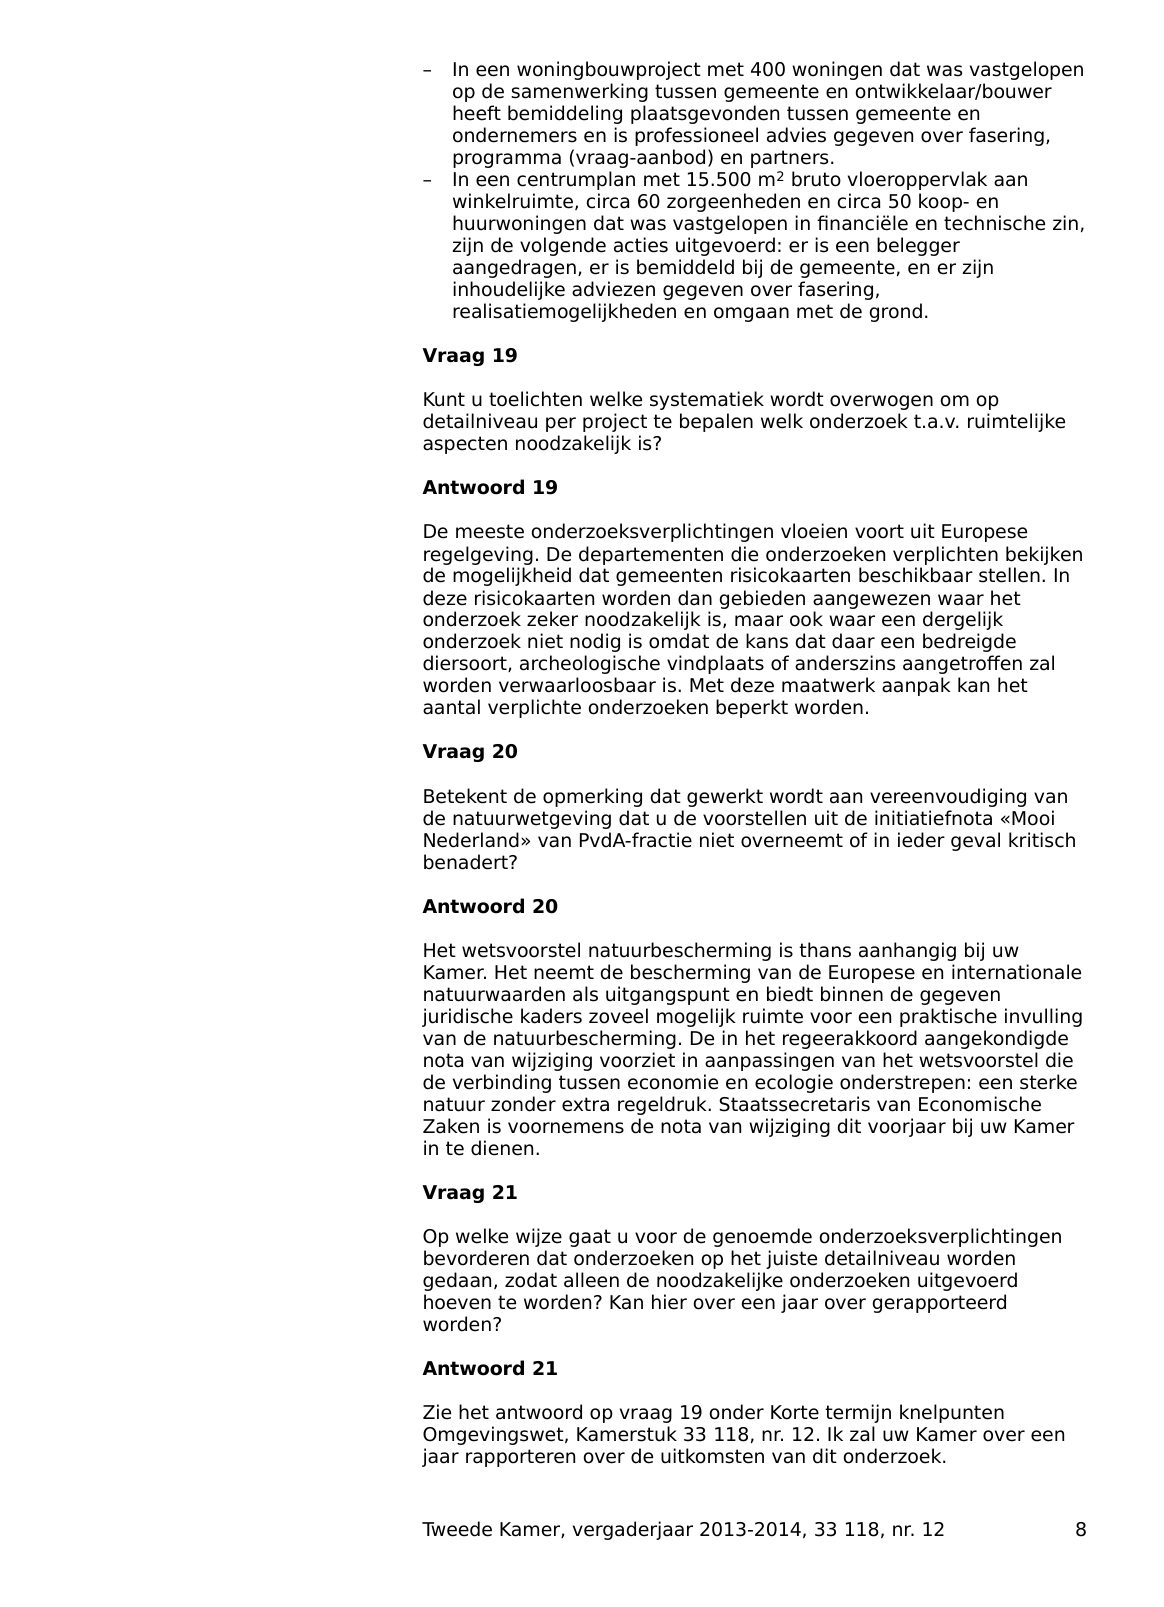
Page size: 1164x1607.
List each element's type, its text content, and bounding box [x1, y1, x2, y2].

text Kunt u toelichten welke systematiek wordt overwogen om op detailniveau per project te bepalen welk onderzoek t.a.v. ruimtelijke aspecten noodzakelijk is? [422, 389, 1087, 455]
subtitle Antwoord 20 [422, 896, 1087, 918]
text Betekent de opmerking dat gewerkt wordt aan vereenvoudiging van de natuurwetgeving dat u de voorstellen uit de initiatiefnota «Mooi Nederland» van PvdA-fractie niet overneemt of in ieder geval kritisch benadert? [422, 786, 1087, 873]
subtitle Vraag 21 [422, 1182, 1087, 1204]
subtitle Antwoord 19 [422, 477, 1087, 499]
text Het wetsvoorstel natuurbescherming is thans aanhangig bij uw Kamer. Het neemt de bescherming van de Europese en internationale natuurwaarden als uitgangspunt en biedt binnen de gegeven juridische kaders zoveel mogelijk ruimte voor een praktische invulling van de natuurbescherming. De in het regeerakkoord aangekondigde nota van wijziging voorziet in aanpassingen van het wetsvoorstel die de verbinding tussen economie en ecologie onderstrepen: een sterke natuur zonder extra regeldruk. Staatssecretaris van Economische Zaken is voornemens de nota van wijziging dit voorjaar bij uw Kamer in te dienen. [422, 940, 1087, 1160]
subtitle Antwoord 21 [422, 1358, 1087, 1380]
text Op welke wijze gaat u voor de genoemde onderzoeksverplichtingen bevorderen dat onderzoeken op het juiste detailniveau worden gedaan, zodat alleen de noodzakelijke onderzoeken uitgevoerd hoeven te worden? Kan hier over een jaar over gerapporteerd worden? [422, 1226, 1087, 1336]
subtitle Vraag 19 [422, 345, 1087, 367]
text Zie het antwoord op vraag 19 onder Korte termijn knelpunten Omgevingswet, Kamerstuk 33 118, nr. 12. Ik zal uw Kamer over een jaar rapporteren over de uitkomsten van dit onderzoek. [422, 1402, 1087, 1468]
text – In een centrumplan met 15.500 m2 bruto vloeroppervlak aan winkelruimte, circa 60 zorgeenheden en circa 50 koop- en huurwoningen dat was vastgelopen in financiële en technische zin, zijn de volgende acties uitgevoerd: er is een belegger aangedragen, er is bemiddeld bij de gemeente, en er zijn inhoudelijke adviezen gegeven over fasering, realisatiemogelijkheden en omgaan met de grond. [422, 169, 1087, 323]
text De meeste onderzoeksverplichtingen vloeien voort uit Europese regelgeving. De departementen die onderzoeken verplichten bekijken de mogelijkheid dat gemeenten risicokaarten beschikbaar stellen. In deze risicokaarten worden dan gebieden aangewezen waar het onderzoek zeker noodzakelijk is, maar ook waar een dergelijk onderzoek niet nodig is omdat de kans dat daar een bedreigde diersoort, archeologische vindplaats of anderszins aangetroffen zal worden verwaarloosbaar is. Met deze maatwerk aanpak kan het aantal verplichte onderzoeken beperkt worden. [422, 521, 1087, 719]
text – In een woningbouwproject met 400 woningen dat was vastgelopen op de samenwerking tussen gemeente en ontwikkelaar/bouwer heeft bemiddeling plaatsgevonden tussen gemeente en ondernemers en is professioneel advies gegeven over fasering, programma (vraag-aanbod) en partners. [422, 59, 1087, 169]
subtitle Vraag 20 [422, 741, 1087, 763]
